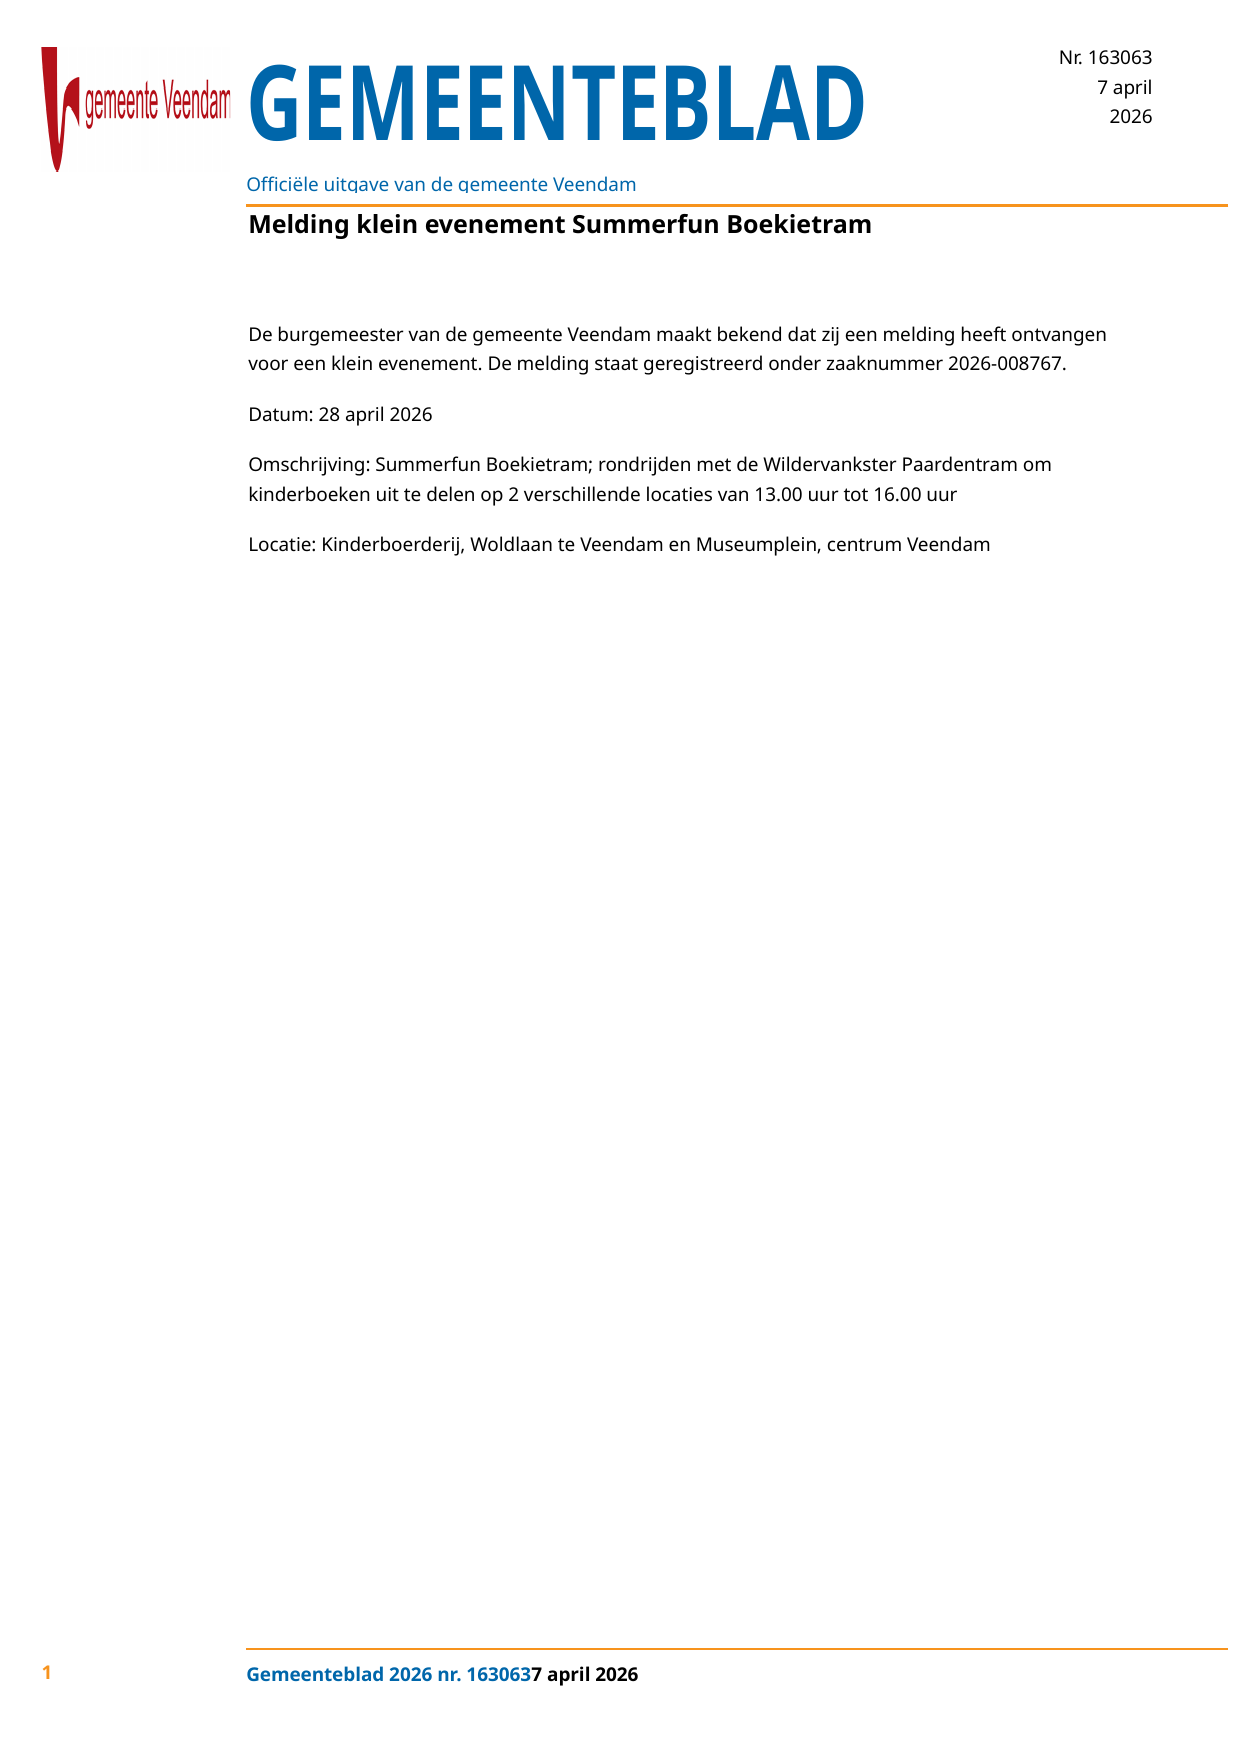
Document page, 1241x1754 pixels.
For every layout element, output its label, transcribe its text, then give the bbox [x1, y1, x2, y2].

text Datum: 28 april 2026 [248, 401, 1152, 426]
text Locatie: Kinderboerderij, Woldlaan te Veendam en Museumplein, centrum Veendam [248, 531, 1152, 557]
text Omschrijving: Summerfun Boekietram; rondrijden met de Wildervankster Paardentram om kinderboeken uit te delen op 2 verschillende locaties van 13.00 uur tot 16.00 uur [248, 451, 1152, 506]
picture [41, 47, 231, 172]
text Melding klein evenement Summerfun Boekietram [248, 207, 1152, 241]
text De burgemeester van de gemeente Veendam maakt bekend dat zij een melding heeft ontvangen voor een klein evenement. De melding staat geregistreerd onder zaaknummer 2026-008767. [248, 321, 1152, 376]
